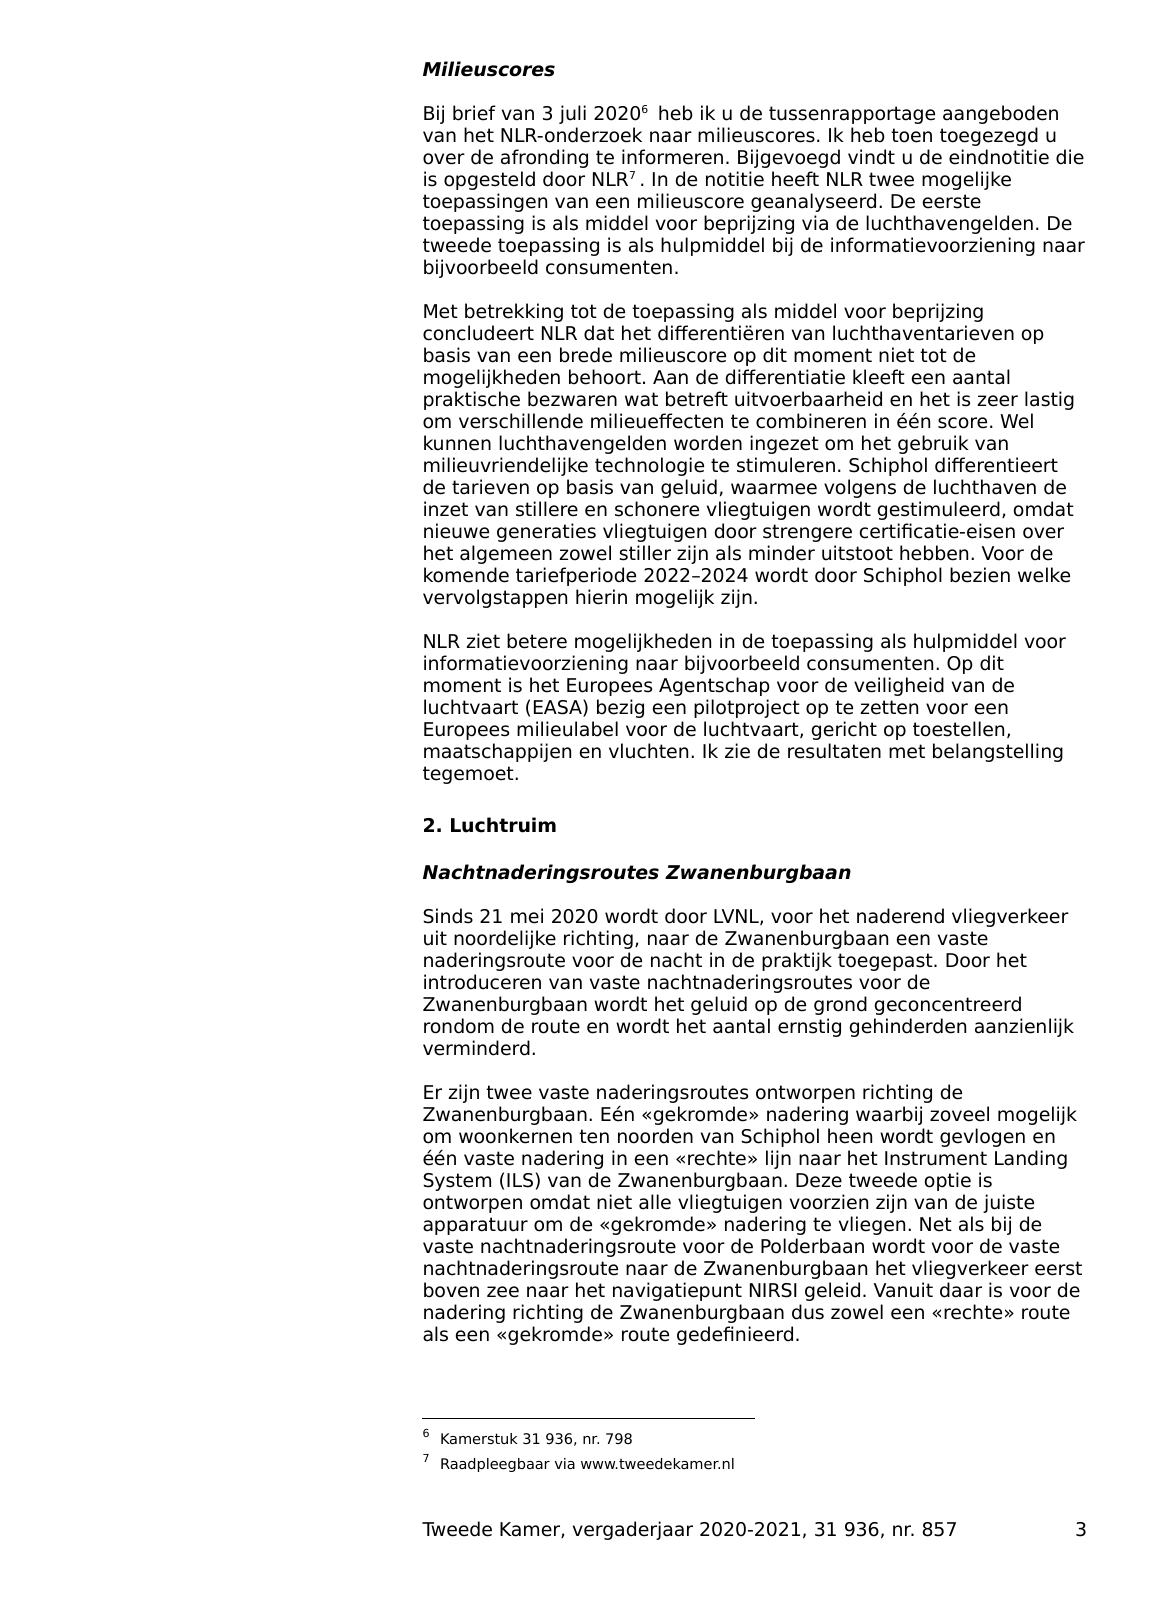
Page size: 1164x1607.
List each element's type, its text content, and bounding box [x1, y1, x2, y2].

text Met betrekking tot de toepassing als middel voor beprijzing concludeert NLR dat het differentiëren van luchthaventarieven op basis van een brede milieuscore op dit moment niet tot de mogelijkheden behoort. Aan de differentiatie kleeft een aantal praktische bezwaren wat betreft uitvoerbaarheid en het is zeer lastig om verschillende milieueffecten te combineren in één score. Wel kunnen luchthavengelden worden ingezet om het gebruik van milieuvriendelijke technologie te stimuleren. Schiphol differentieert de tarieven op basis van geluid, waarmee volgens de luchthaven de inzet van stillere en schonere vliegtuigen wordt gestimuleerd, omdat nieuwe generaties vliegtuigen door strengere certificatie-eisen over het algemeen zowel stiller zijn als minder uitstoot hebben. Voor de komende tariefperiode 2022–2024 wordt door Schiphol bezien welke vervolgstappen hierin mogelijk zijn. [422, 301, 1087, 609]
subtitle Milieuscores [422, 59, 1087, 81]
subtitle Nachtnaderingsroutes Zwanenburgbaan [422, 862, 1087, 884]
text NLR ziet betere mogelijkheden in de toepassing als hulpmiddel voor informatievoorziening naar bijvoorbeeld consumenten. Op dit moment is het Europees Agentschap voor de veiligheid van de luchtvaart (EASA) bezig een pilotproject op te zetten voor een Europees milieulabel voor de luchtvaart, gericht op toestellen, maatschappijen en vluchten. Ik zie de resultaten met belangstelling tegemoet. [422, 631, 1087, 785]
text Er zijn twee vaste naderingsroutes ontworpen richting de Zwanenburgbaan. Eén «gekromde» nadering waarbij zoveel mogelijk om woonkernen ten noorden van Schiphol heen wordt gevlogen en één vaste nadering in een «rechte» lijn naar het Instrument Landing System (ILS) van de Zwanenburgbaan. Deze tweede optie is ontworpen omdat niet alle vliegtuigen voorzien zijn van de juiste apparatuur om de «gekromde» nadering te vliegen. Net als bij de vaste nachtnaderingsroute voor de Polderbaan wordt voor de vaste nachtnaderingsroute naar de Zwanenburgbaan het vliegverkeer eerst boven zee naar het navigatiepunt NIRSI geleid. Vanuit daar is voor de nadering richting de Zwanenburgbaan dus zowel een «rechte» route als een «gekromde» route gedefinieerd. [422, 1082, 1087, 1346]
text Bij brief van 3 juli 2020 heb ik u de tussenrapportage aangeboden van het NLR-onderzoek naar milieuscores. Ik heb toen toegezegd u over de afronding te informeren. Bijgevoegd vindt u de eindnotitie die is opgesteld door NLR. In de notitie heeft NLR twee mogelijke toepassingen van een milieuscore geanalyseerd. De eerste toepassing is als middel voor beprijzing via de luchthavengelden. De tweede toepassing is als hulpmiddel bij de informatievoorziening naar bijvoorbeeld consumenten. [422, 103, 1087, 279]
text Raadpleegbaar via www.tweedekamer.nl [422, 1452, 1087, 1474]
text Kamerstuk 31 936, nr. 798 [422, 1427, 1087, 1449]
text Sinds 21 mei 2020 wordt door LVNL, voor het naderend vliegverkeer uit noordelijke richting, naar de Zwanenburgbaan een vaste naderingsroute voor de nacht in de praktijk toegepast. Door het introduceren van vaste nachtnaderingsroutes voor de Zwanenburgbaan wordt het geluid op de grond geconcentreerd rondom de route en wordt het aantal ernstig gehinderden aanzienlijk verminderd. [422, 906, 1087, 1060]
subtitle 2. Luchtruim [422, 815, 1087, 837]
